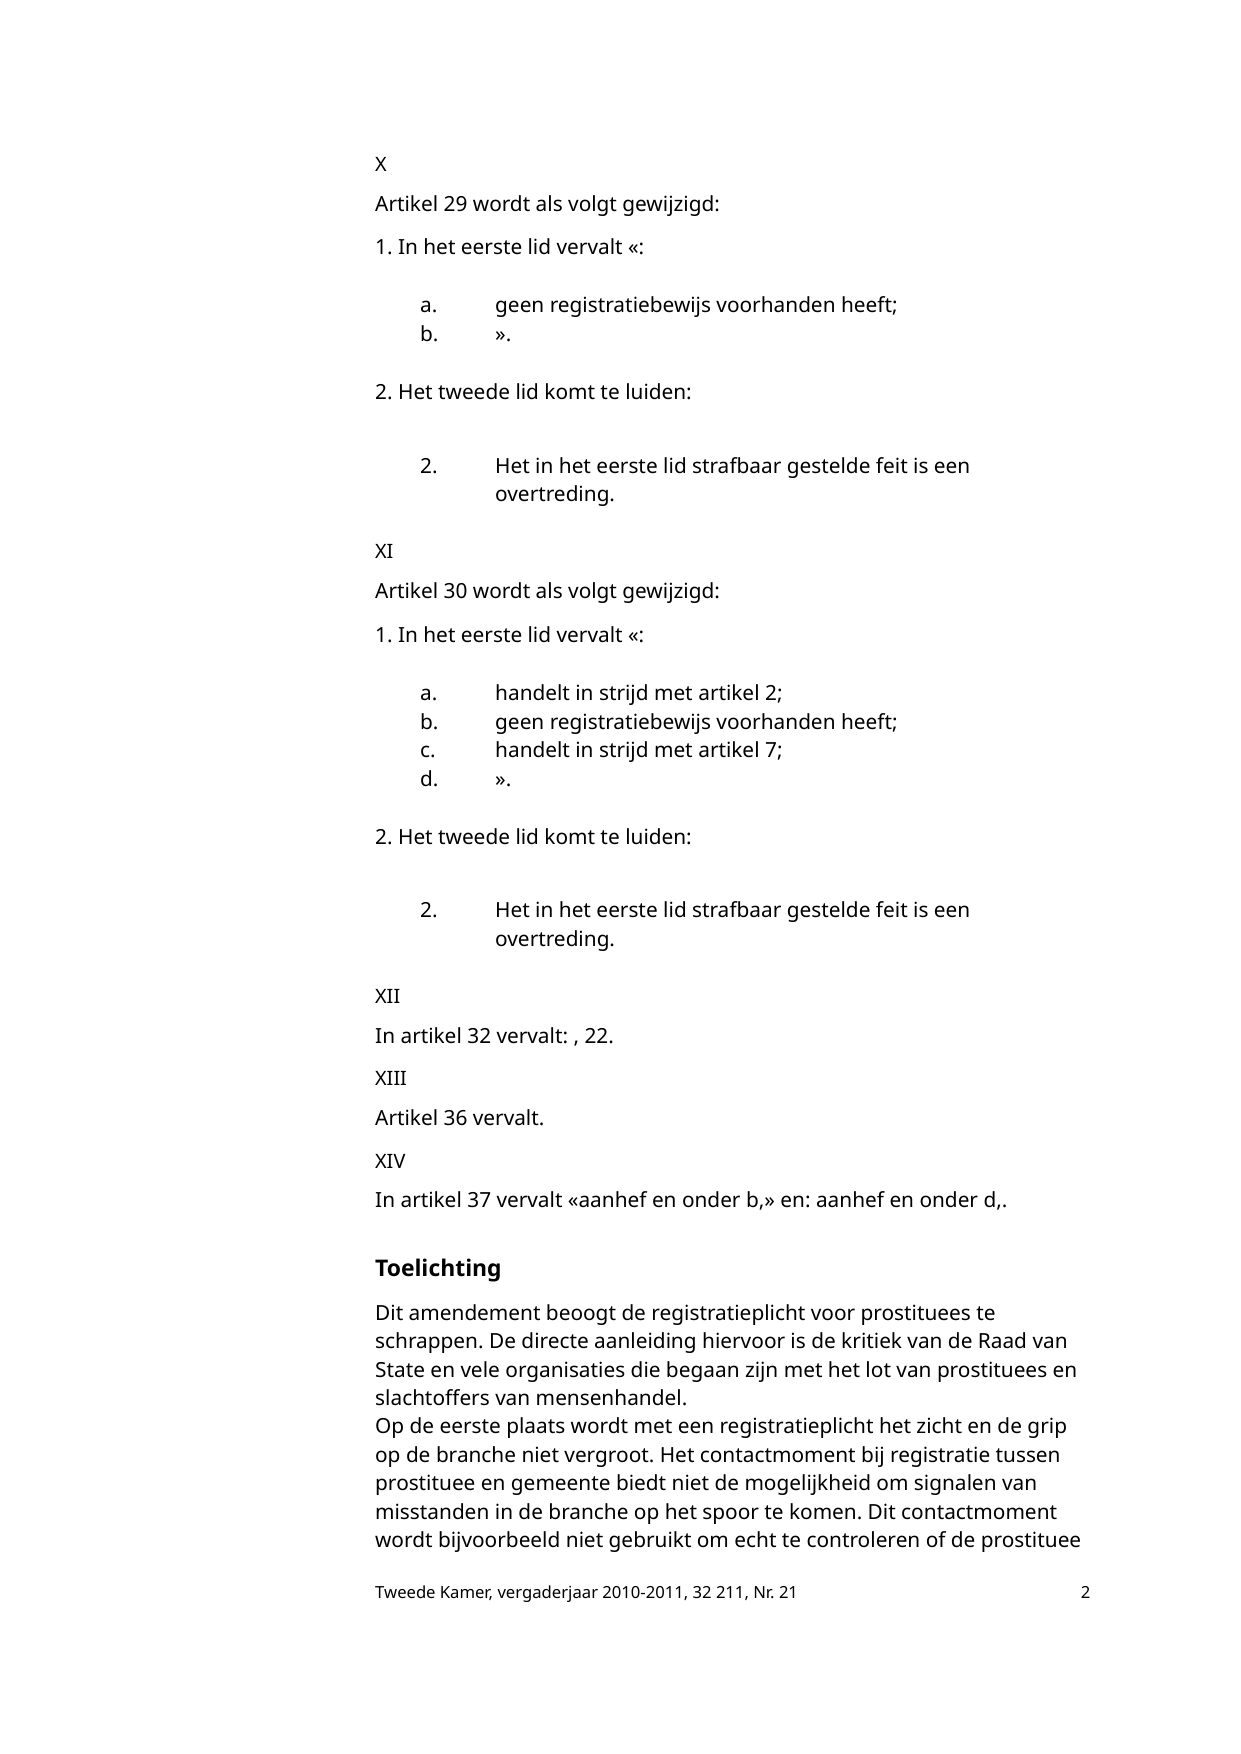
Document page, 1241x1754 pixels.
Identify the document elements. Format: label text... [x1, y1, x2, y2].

list Het in het eerste lid strafbaar gestelde feit is een overtreding. [420, 896, 1090, 952]
list Het in het eerste lid strafbaar gestelde feit is een overtreding. [420, 451, 1090, 508]
text Dit amendement beoogt de registratieplicht voor prostituees te schrappen. De directe aanleiding hiervoor is de kritiek van de Raad van State en vele organisaties die begaan zijn met het lot van prostituees en slachtoffers van mensenhandel. [375, 1298, 1090, 1412]
text X [375, 150, 1090, 177]
list handelt in strijd met artikel 7; [420, 735, 1090, 764]
text In artikel 32 vervalt: , 22. [375, 1021, 1090, 1050]
text Op de eerste plaats wordt met een registratieplicht het zicht en de grip op de branche niet vergroot. Het contactmoment bij registratie tussen prostituee en gemeente biedt niet de mogelijkheid om signalen van misstanden in de branche op het spoor te komen. Dit contactmoment wordt bijvoorbeeld niet gebruikt om echt te controleren of de prostituee [375, 1412, 1090, 1554]
text 1. In het eerste lid vervalt «: [375, 232, 1090, 261]
list ». [420, 764, 1090, 792]
list handelt in strijd met artikel 2; [420, 678, 1090, 707]
text Artikel 29 wordt als volgt gewijzigd: [375, 189, 1090, 217]
list geen registratiebewijs voorhanden heeft; [420, 291, 1090, 319]
text 2. Het tweede lid komt te luiden: [375, 377, 1090, 406]
list ». [420, 319, 1090, 347]
text XII [375, 982, 1090, 1009]
subtitle Toelichting [375, 1252, 1090, 1283]
list geen registratiebewijs voorhanden heeft; [420, 707, 1090, 735]
text XIV [375, 1147, 1090, 1174]
text Artikel 36 vervalt. [375, 1103, 1090, 1132]
text 2. Het tweede lid komt te luiden: [375, 822, 1090, 851]
text XI [375, 538, 1090, 565]
text Artikel 30 wordt als volgt gewijzigd: [375, 577, 1090, 605]
text In artikel 37 vervalt «aanhef en onder b,» en: aanhef en onder d,. [375, 1186, 1090, 1214]
text 1. In het eerste lid vervalt «: [375, 620, 1090, 648]
text XIII [375, 1065, 1090, 1092]
